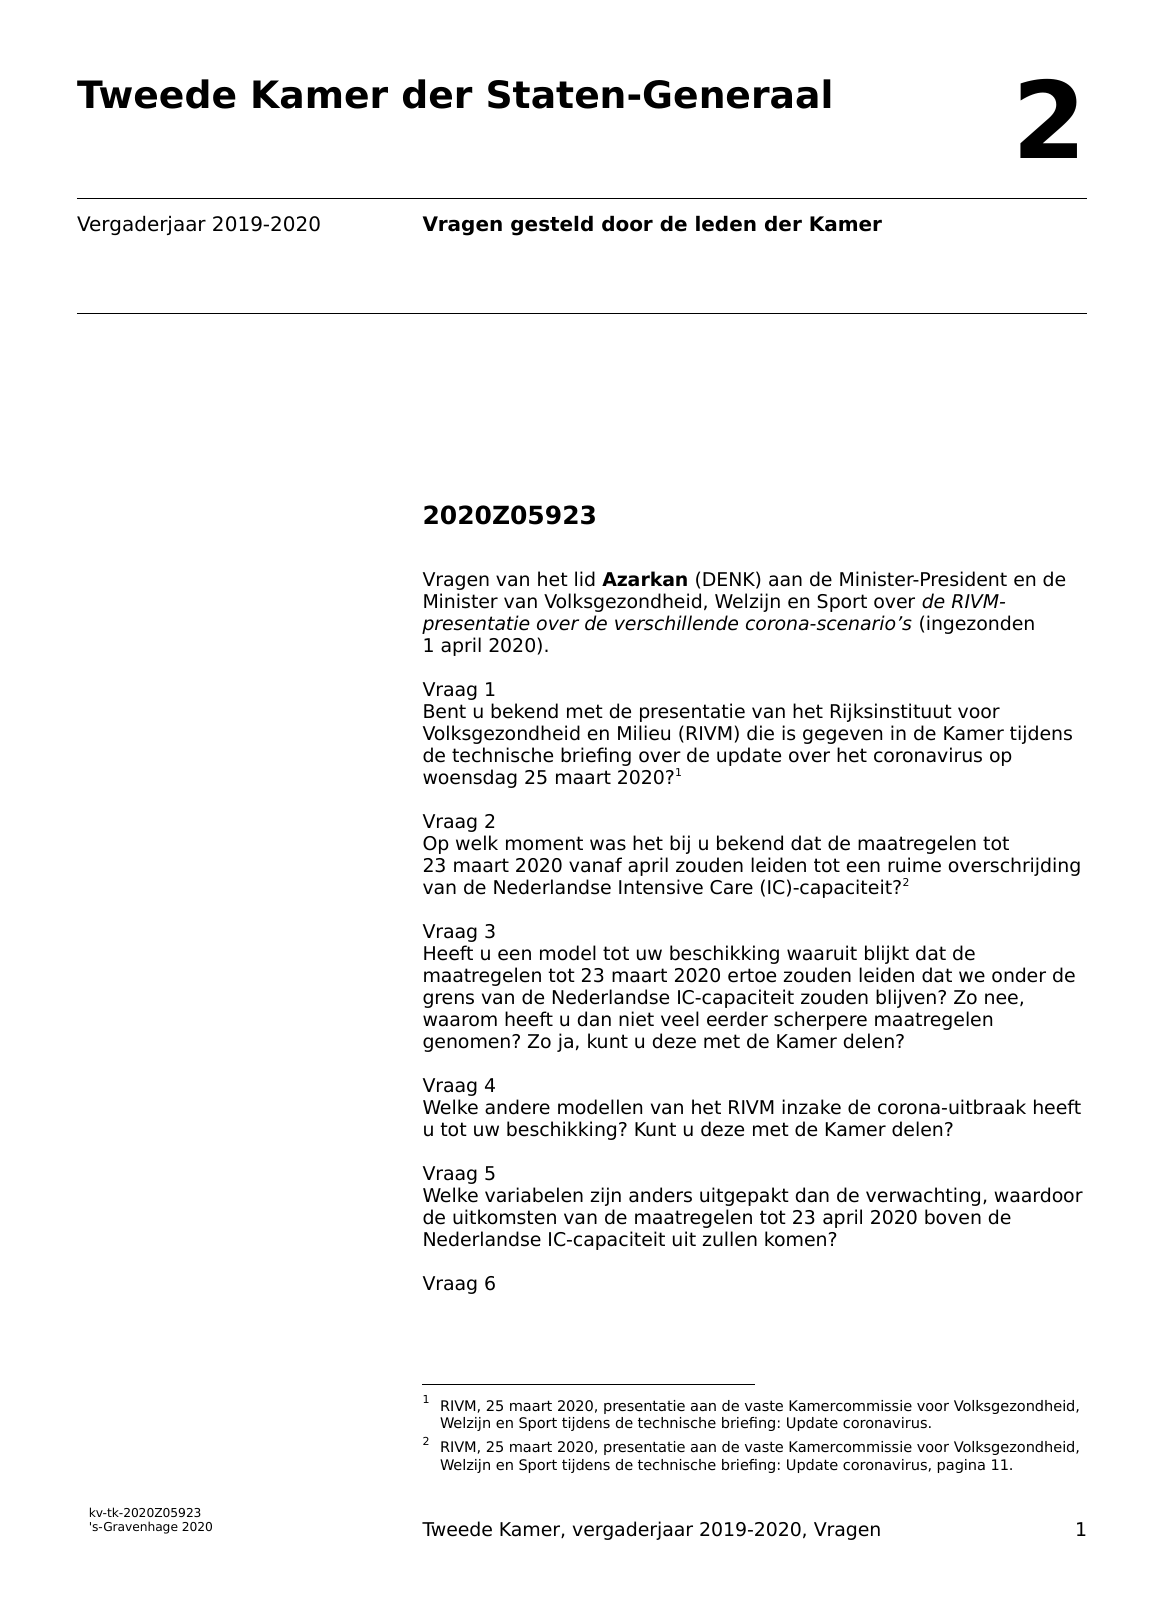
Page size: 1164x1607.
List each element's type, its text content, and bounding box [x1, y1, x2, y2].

text Welke variabelen zijn anders uitgepakt dan de verwachting, waardoor de uitkomsten van de maatregelen tot 23 april 2020 boven de Nederlandse IC-capaciteit uit zullen komen? [422, 1185, 1087, 1251]
text Vraag 3 [422, 921, 1087, 943]
text 's-Gravenhage 2020 [88, 1520, 323, 1534]
text Vraag 5 [422, 1163, 1087, 1185]
text Op welk moment was het bij u bekend dat de maatregelen tot 23 maart 2020 vanaf april zouden leiden tot een ruime overschrijding van de Nederlandse Intensive Care (IC)-capaciteit? [422, 833, 1087, 899]
text RIVM, 25 maart 2020, presentatie aan de vaste Kamercommissie voor Volksgezondheid, Welzijn en Sport tijdens de technische briefing: Update coronavirus, pagina 11. [422, 1435, 1087, 1474]
text RIVM, 25 maart 2020, presentatie aan de vaste Kamercommissie voor Volksgezondheid, Welzijn en Sport tijdens de technische briefing: Update coronavirus. [422, 1393, 1087, 1432]
text Vraag 1 [422, 679, 1087, 701]
text Vraag 6 [422, 1273, 1087, 1295]
table_cell Vragen gesteld door de leden der Kamer [422, 199, 1087, 313]
text Bent u bekend met de presentatie van het Rijksinstituut voor Volksgezondheid en Milieu (RIVM) die is gegeven in de Kamer tijdens de technische briefing over de update over het coronavirus op woensdag 25 maart 2020? [422, 701, 1087, 789]
text kv-tk-2020Z05923 [88, 1506, 323, 1520]
text Vraag 4 [422, 1075, 1087, 1097]
text 2020Z05923 [422, 501, 1087, 531]
text Vraag 2 [422, 811, 1087, 833]
table_header Tweede Kamer der Staten-Generaal [77, 59, 886, 198]
text Vragen van het lid Azarkan (DENK) aan de Minister-President en de Minister van Volksgezondheid, Welzijn en Sport over de RIVM-presentatie over de verschillende corona-scenario’s (ingezonden 1 april 2020). [422, 569, 1087, 657]
table_cell Vergaderjaar 2019-2020 [77, 199, 422, 313]
table_header 2 [886, 59, 1087, 198]
text Welke andere modellen van het RIVM inzake de corona-uitbraak heeft u tot uw beschikking? Kunt u deze met de Kamer delen? [422, 1097, 1087, 1141]
text Heeft u een model tot uw beschikking waaruit blijkt dat de maatregelen tot 23 maart 2020 ertoe zouden leiden dat we onder de grens van de Nederlandse IC-capaciteit zouden blijven? Zo nee, waarom heeft u dan niet veel eerder scherpere maatregelen genomen? Zo ja, kunt u deze met de Kamer delen? [422, 943, 1087, 1053]
